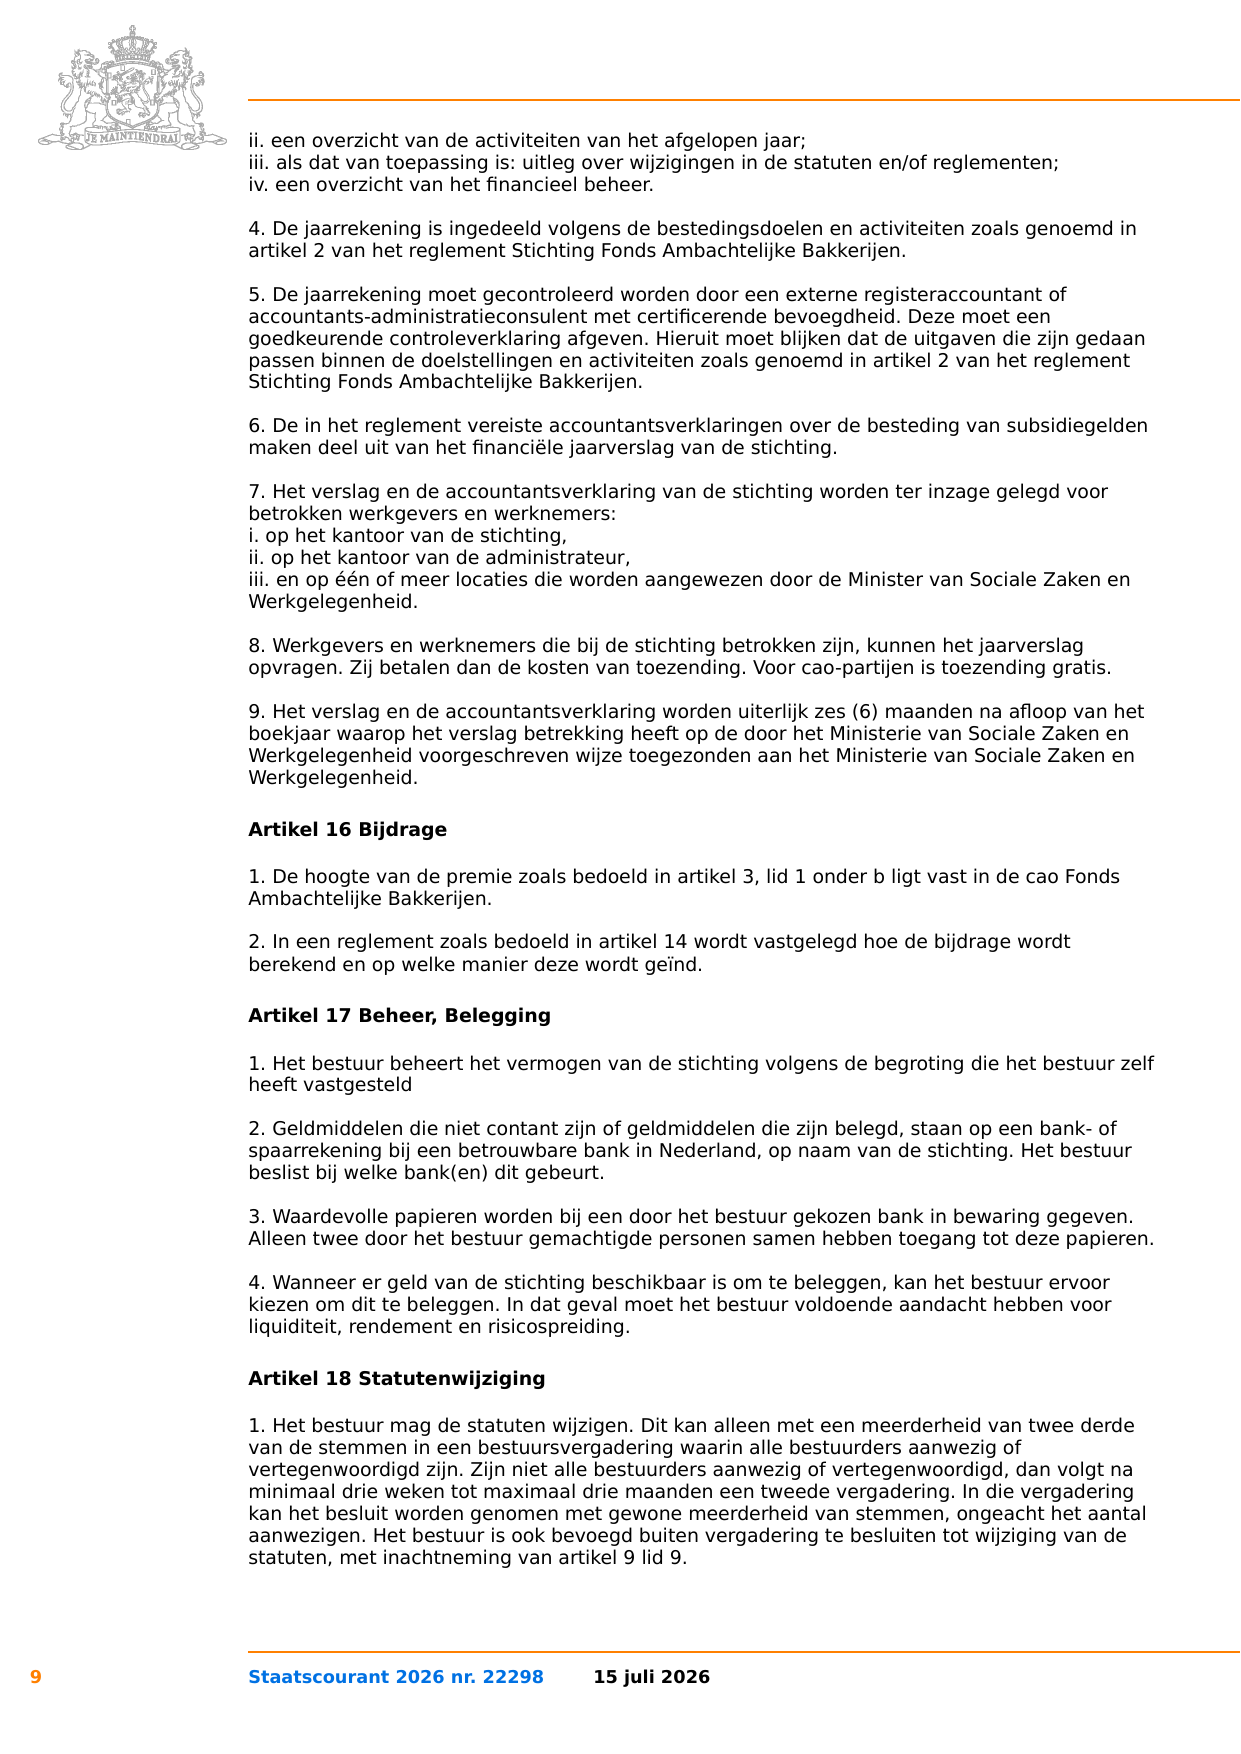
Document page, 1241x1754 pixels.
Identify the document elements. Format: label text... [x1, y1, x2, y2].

text 5. De jaarrekening moet gecontroleerd worden door een externe registeraccountant of accountants-administratieconsulent met certificerende bevoegdheid. Deze moet een goedkeurende controleverklaring afgeven. Hieruit moet blijken dat de uitgaven die zijn gedaan passen binnen de doelstellingen en activiteiten zoals genoemd in artikel 2 van het reglement Stichting Fonds Ambachtelijke Bakkerijen. [248, 283, 1163, 393]
text 2. In een reglement zoals bedoeld in artikel 14 wordt vastgelegd hoe de bijdrage wordt berekend en op welke manier deze wordt geïnd. [248, 931, 1163, 975]
text 2. Geldmiddelen die niet contant zijn of geldmiddelen die zijn belegd, staan op een bank- of spaarrekening bij een betrouwbare bank in Nederland, op naam van de stichting. Het bestuur beslist bij welke bank(en) dit gebeurt. [248, 1118, 1163, 1184]
text i. op het kantoor van de stichting, [248, 525, 1163, 547]
text 3. Waardevolle papieren worden bij een door het bestuur gekozen bank in bewaring gegeven. Alleen twee door het bestuur gemachtigde personen samen hebben toegang tot deze papieren. [248, 1206, 1163, 1250]
subtitle Artikel 17 Beheer, Belegging [248, 1005, 1163, 1027]
text ii. een overzicht van de activiteiten van het afgelopen jaar; [248, 130, 1163, 152]
text 1. De hoogte van de premie zoals bedoeld in artikel 3, lid 1 onder b ligt vast in de cao Fonds Ambachtelijke Bakkerijen. [248, 866, 1163, 909]
text 8. Werkgevers en werknemers die bij de stichting betrokken zijn, kunnen het jaarverslag opvragen. Zij betalen dan de kosten van toezending. Voor cao-partijen is toezending gratis. [248, 635, 1163, 679]
picture [38, 25, 227, 150]
text 7. Het verslag en de accountantsverklaring van de stichting worden ter inzage gelegd voor betrokken werkgevers en werknemers: [248, 481, 1163, 525]
text iii. als dat van toepassing is: uitleg over wijzigingen in de statuten en/of reglementen; [248, 152, 1163, 174]
text 4. De jaarrekening is ingedeeld volgens de bestedingsdoelen en activiteiten zoals genoemd in artikel 2 van het reglement Stichting Fonds Ambachtelijke Bakkerijen. [248, 218, 1163, 262]
text 4. Wanneer er geld van de stichting beschikbaar is om te beleggen, kan het bestuur ervoor kiezen om dit te beleggen. In dat geval moet het bestuur voldoende aandacht hebben voor liquiditeit, rendement en risicospreiding. [248, 1272, 1163, 1338]
text 1. Het bestuur beheert het vermogen van de stichting volgens de begroting die het bestuur zelf heeft vastgesteld [248, 1052, 1163, 1096]
text 9. Het verslag en de accountantsverklaring worden uiterlijk zes (6) maanden na afloop van het boekjaar waarop het verslag betrekking heeft op de door het Ministerie van Sociale Zaken en Werkgelegenheid voorgeschreven wijze toegezonden aan het Ministerie van Sociale Zaken en Werkgelegenheid. [248, 701, 1163, 789]
subtitle Artikel 16 Bijdrage [248, 819, 1163, 841]
text iii. en op één of meer locaties die worden aangewezen door de Minister van Sociale Zaken en Werkgelegenheid. [248, 569, 1163, 613]
text iv. een overzicht van het financieel beheer. [248, 174, 1163, 196]
text 6. De in het reglement vereiste accountantsverklaringen over de besteding van subsidiegelden maken deel uit van het financiële jaarverslag van de stichting. [248, 415, 1163, 459]
text ii. op het kantoor van de administrateur, [248, 547, 1163, 569]
subtitle Artikel 18 Statutenwijziging [248, 1368, 1163, 1390]
text 1. Het bestuur mag de statuten wijzigen. Dit kan alleen met een meerderheid van twee derde van de stemmen in een bestuursvergadering waarin alle bestuurders aanwezig of vertegenwoordigd zijn. Zijn niet alle bestuurders aanwezig of vertegenwoordigd, dan volgt na minimaal drie weken tot maximaal drie maanden een tweede vergadering. In die vergadering kan het besluit worden genomen met gewone meerderheid van stemmen, ongeacht het aantal aanwezigen. Het bestuur is ook bevoegd buiten vergadering te besluiten tot wijziging van de statuten, met inachtneming van artikel 9 lid 9. [248, 1415, 1163, 1569]
